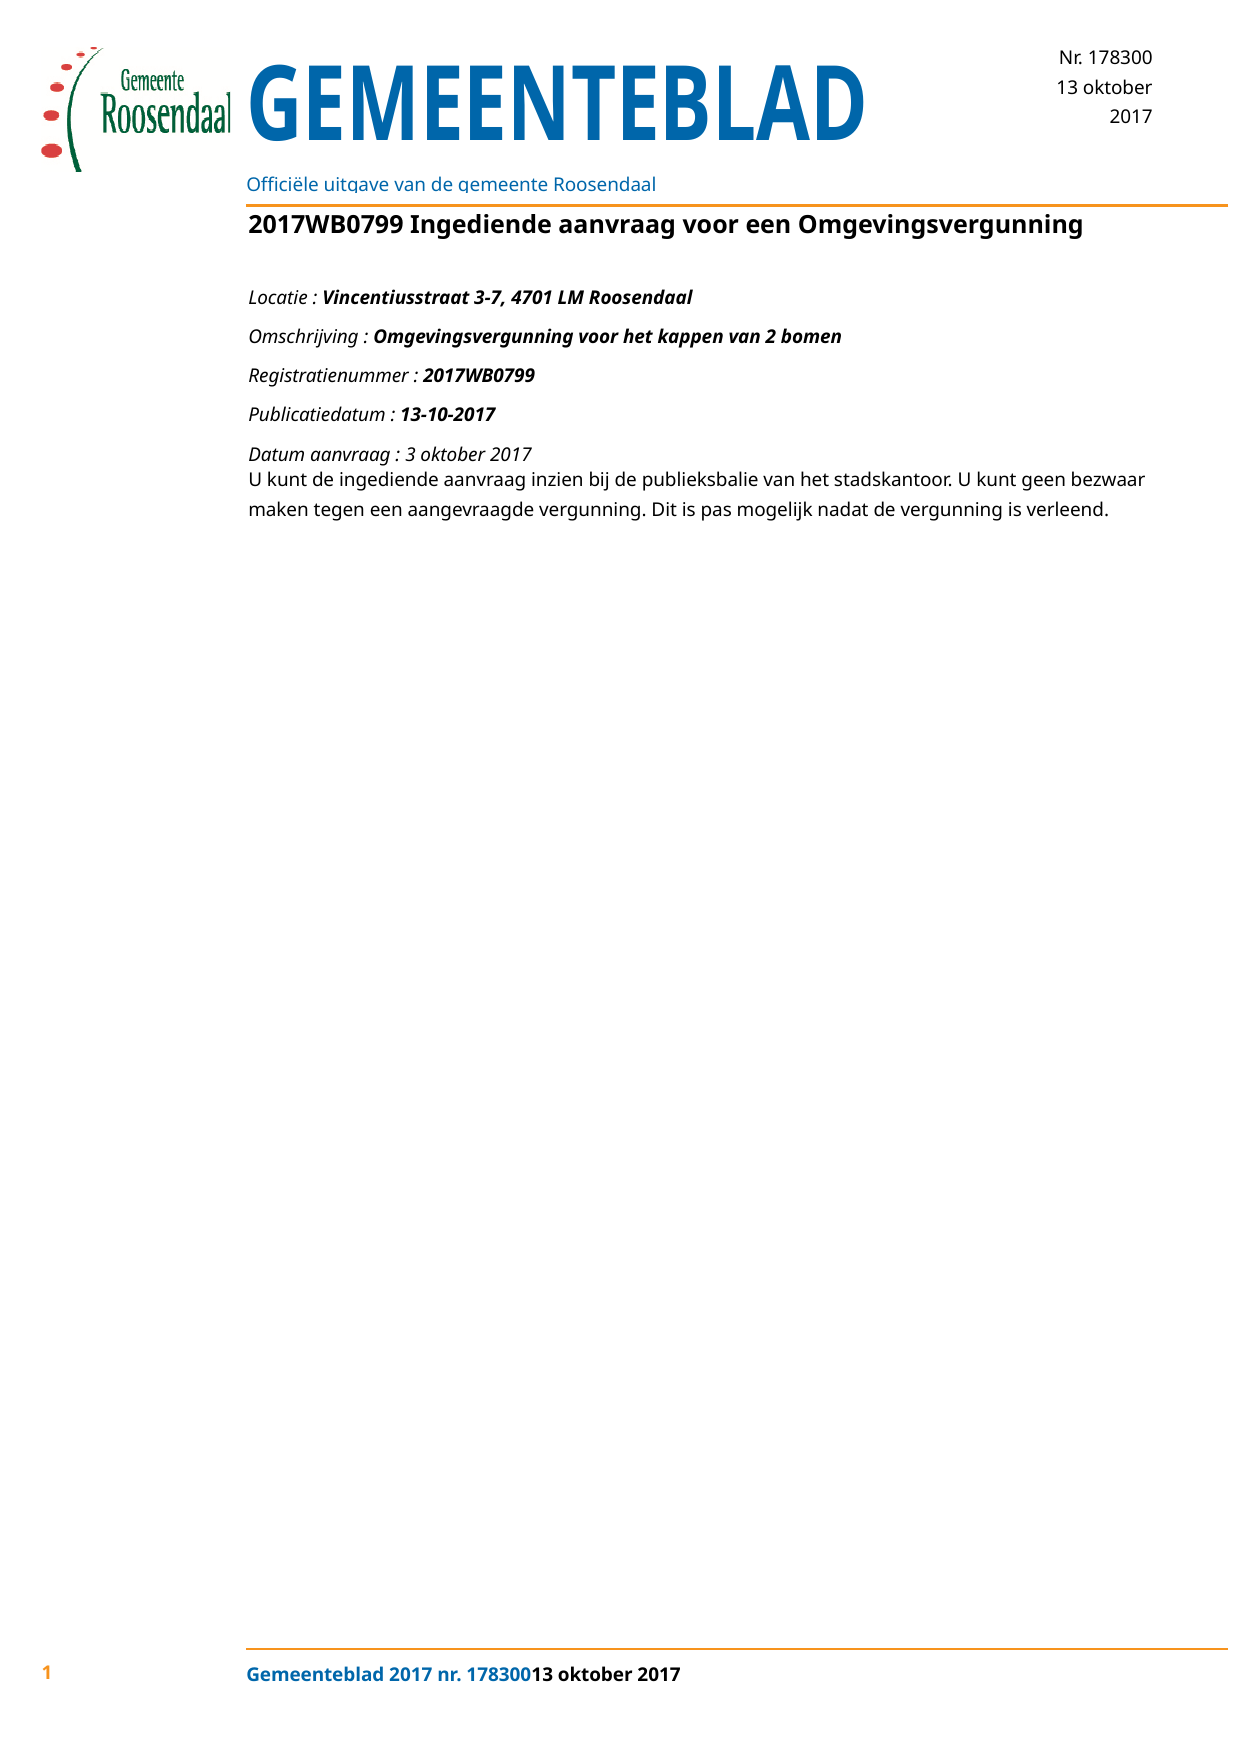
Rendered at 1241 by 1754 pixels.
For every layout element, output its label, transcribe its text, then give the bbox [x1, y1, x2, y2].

text 2017WB0799 Ingediende aanvraag voor een Omgevingsvergunning [248, 207, 1152, 241]
picture [41, 47, 231, 172]
text Registratienummer : 2017WB0799 [248, 362, 1152, 388]
text Publicatiedatum : 13-10-2017 [248, 402, 1152, 427]
text Omschrijving : Omgevingsvergunning voor het kappen van 2 bomen [248, 323, 1152, 349]
text U kunt de ingediende aanvraag inzien bij de publieksbalie van het stadskantoor. U kunt geen bezwaar maken tegen een aangevraagde vergunning. Dit is pas mogelijk nadat de vergunning is verleend. [248, 467, 1152, 522]
text Locatie : Vincentiusstraat 3-7, 4701 LM Roosendaal [248, 284, 1152, 309]
text Datum aanvraag : 3 oktober 2017 [248, 441, 1152, 467]
